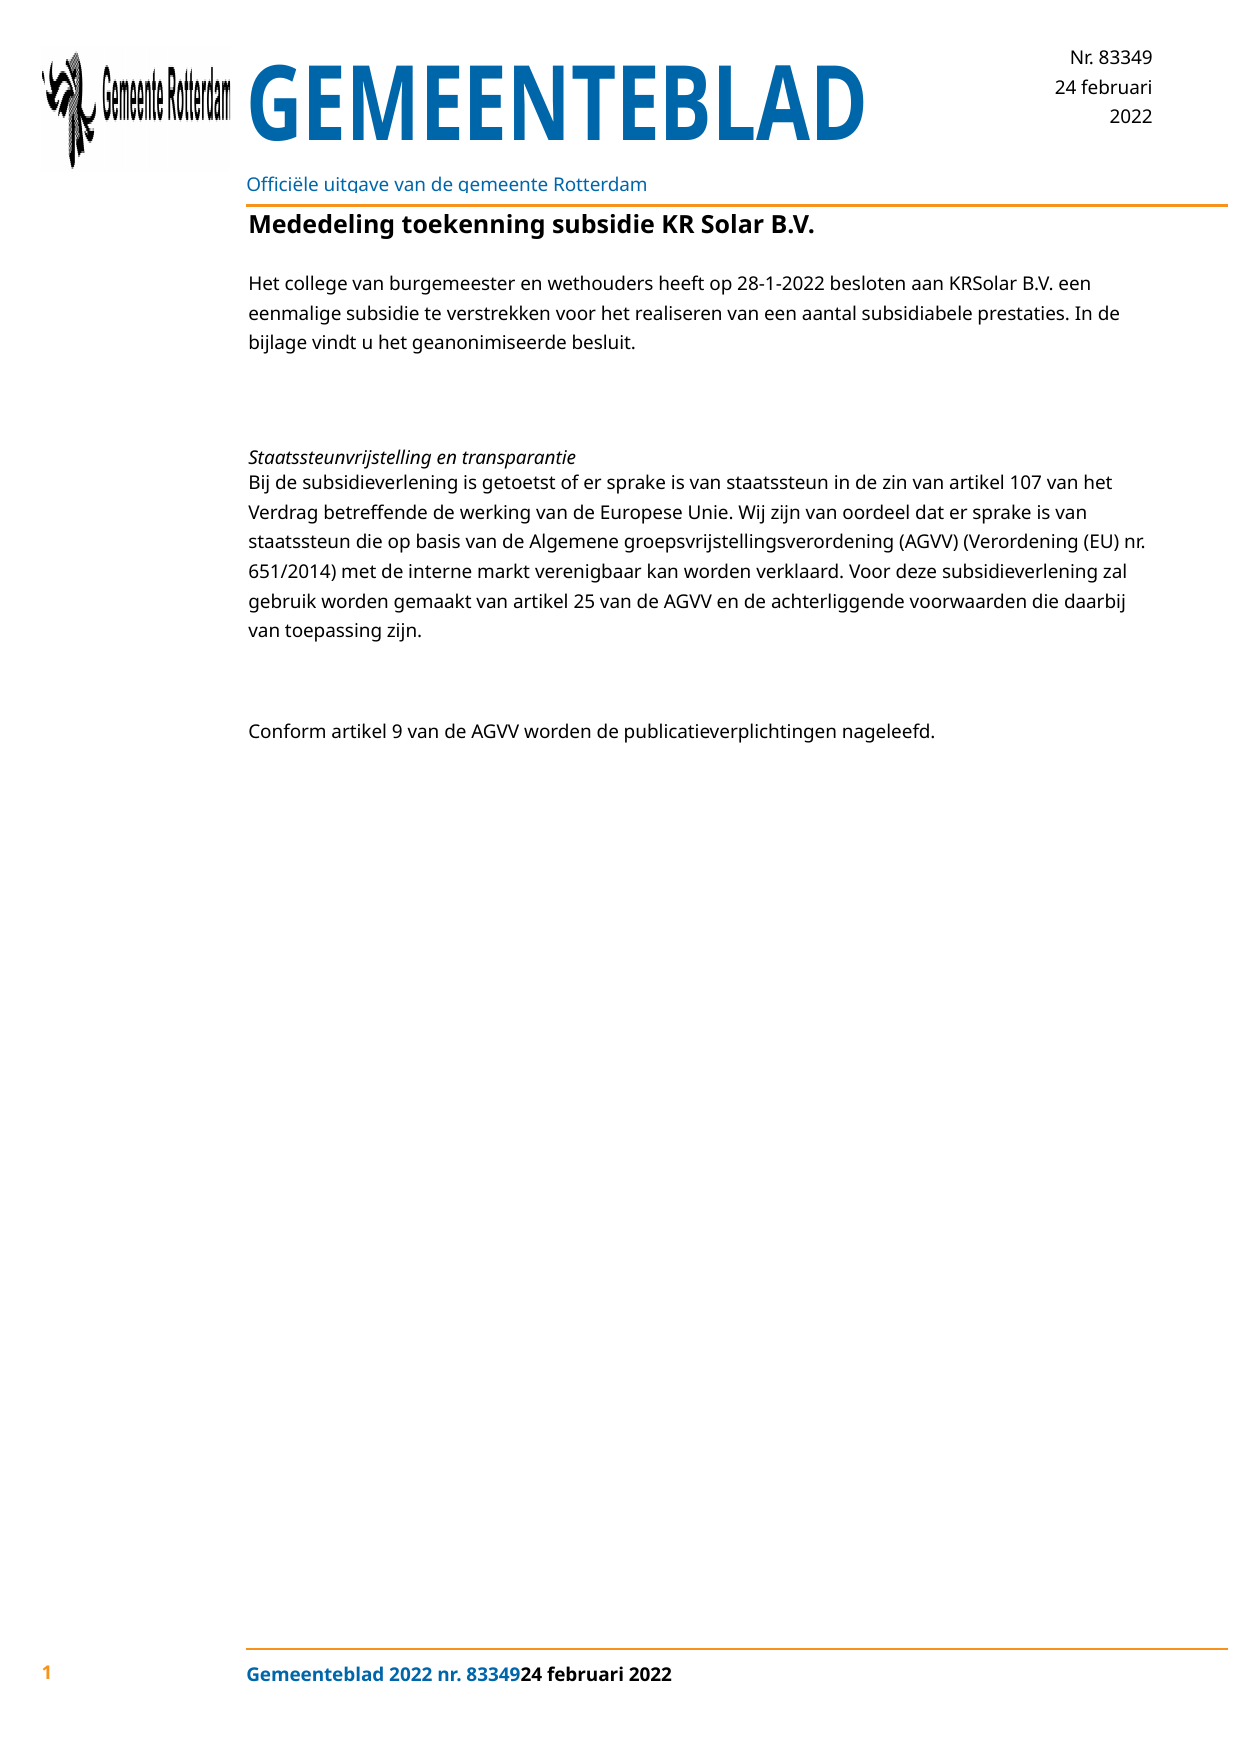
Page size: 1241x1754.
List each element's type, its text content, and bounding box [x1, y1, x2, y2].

text Conform artikel 9 van de AGVV worden de publicatieverplichtingen nageleefd. [248, 718, 1152, 744]
text Bij de subsidieverlening is getoetst of er sprake is van staatssteun in de zin van artikel 107 van het Verdrag betreffende de werking van de Europese Unie. Wij zijn van oordeel dat er sprake is van staatssteun die op basis van de Algemene groepsvrijstellingsverordening (AGVV) (Verordening (EU) nr. 651/2014) met de interne markt verenigbaar kan worden verklaard. Voor deze subsidieverlening zal gebruik worden gemaakt van artikel 25 van de AGVV en de achterliggende voorwaarden die daarbij van toepassing zijn. [248, 469, 1152, 643]
picture [41, 47, 231, 172]
text Staatssteunvrijstelling en transparantie [248, 444, 1152, 469]
text Het college van burgemeester en wethouders heeft op 28-1-2022 besloten aan KRSolar B.V. een eenmalige subsidie te verstrekken voor het realiseren van een aantal subsidiabele prestaties. In de bijlage vindt u het geanonimiseerde besluit. [248, 270, 1152, 355]
text Mededeling toekenning subsidie KR Solar B.V. [248, 207, 1152, 241]
